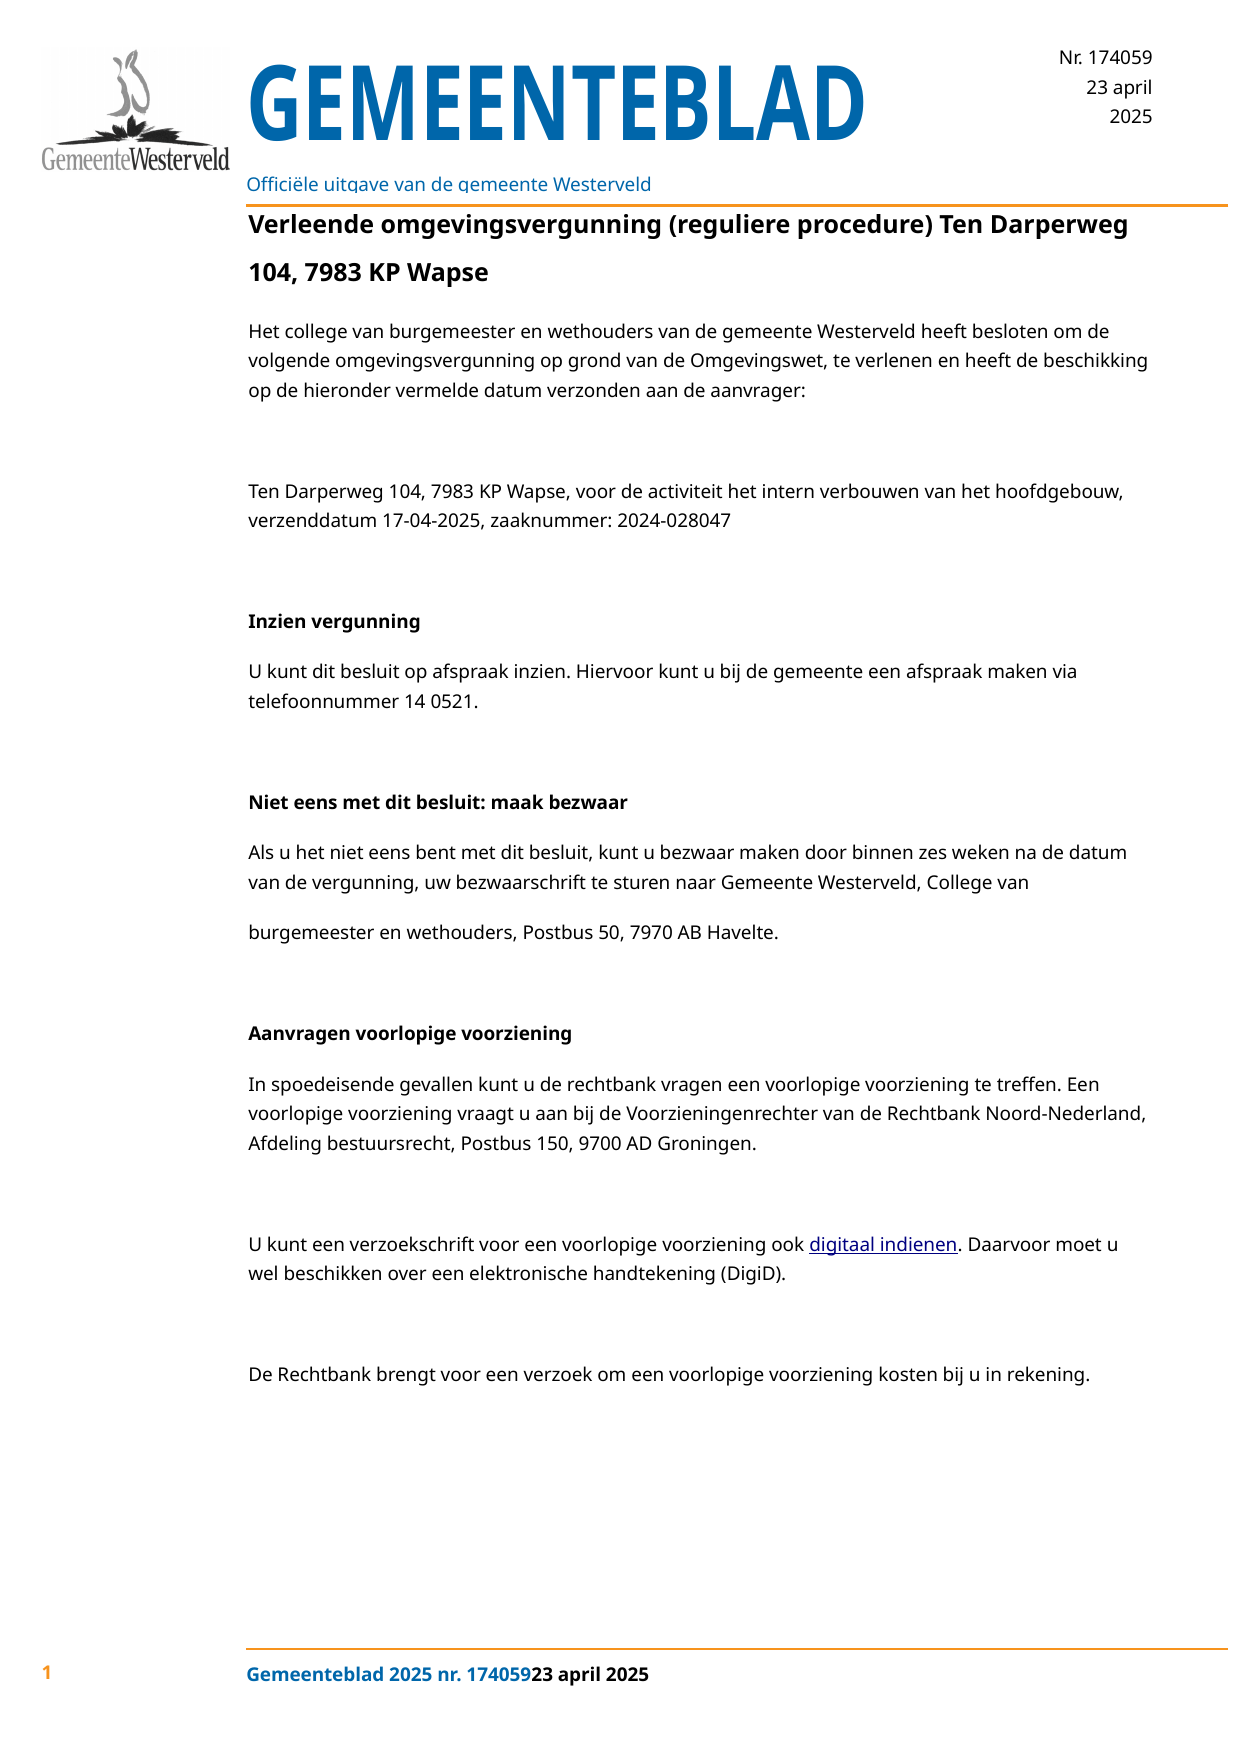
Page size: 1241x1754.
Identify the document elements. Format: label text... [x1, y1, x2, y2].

text In spoedeisende gevallen kunt u de rechtbank vragen een voorlopige voorziening te treffen. Een voorlopige voorziening vraagt u aan bij de Voorzieningenrechter van de Rechtbank Noord-Nederland, Afdeling bestuursrecht, Postbus 150, 9700 AD Groningen. [248, 1071, 1152, 1156]
text Inzien vergunning [248, 608, 1152, 634]
text U kunt een verzoekschrift voor een voorlopige voorziening ook digitaal indienen. Daarvoor moet u wel beschikken over een elektronische handtekening (DigiD). [248, 1231, 1152, 1286]
picture [41, 47, 231, 172]
text De Rechtbank brengt voor een verzoek om een voorlopige voorziening kosten bij u in rekening. [248, 1361, 1152, 1387]
text burgemeester en wethouders, Postbus 50, 7970 AB Havelte. [248, 919, 1152, 945]
text Het college van burgemeester en wethouders van de gemeente Westerveld heeft besloten om de volgende omgevingsvergunning op grond van de Omgevingswet, te verlenen en heeft de beschikking op de hieronder vermelde datum verzonden aan de aanvrager: [248, 318, 1152, 403]
text U kunt dit besluit op afspraak inzien. Hiervoor kunt u bij de gemeente een afspraak maken via telefoonnummer 14 0521. [248, 659, 1152, 714]
text Ten Darperweg 104, 7983 KP Wapse, voor de activiteit het intern verbouwen van het hoofdgebouw, verzenddatum 17-04-2025, zaaknummer: 2024-028047 [248, 478, 1152, 533]
text Niet eens met dit besluit: maak bezwaar [248, 789, 1152, 815]
text Als u het niet eens bent met dit besluit, kunt u bezwaar maken door binnen zes weken na de datum van de vergunning, uw bezwaarschrift te sturen naar Gemeente Westerveld, College van [248, 839, 1152, 895]
text Aanvragen voorlopige voorziening [248, 1020, 1152, 1046]
text Verleende omgevingsvergunning (reguliere procedure) Ten Darperweg 104, 7983 KP Wapse [248, 207, 1152, 288]
